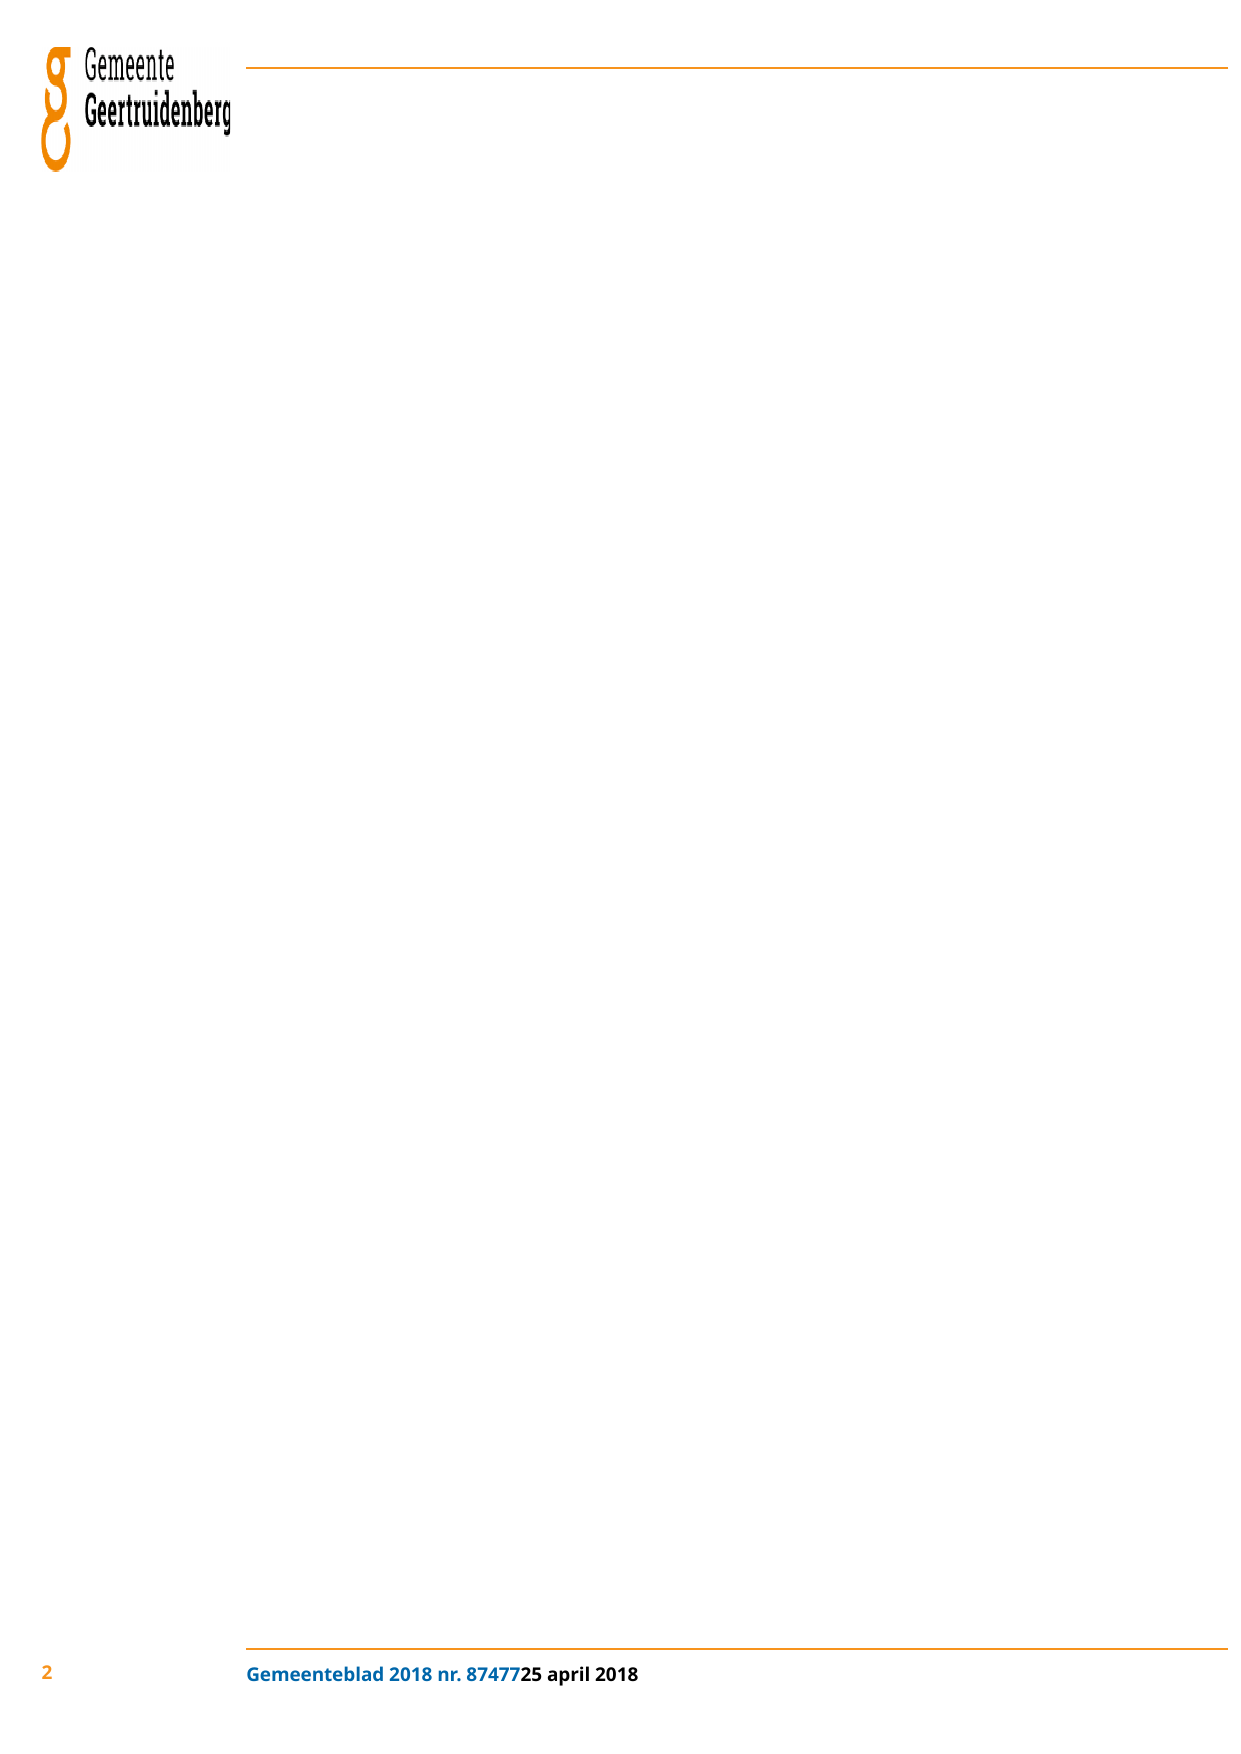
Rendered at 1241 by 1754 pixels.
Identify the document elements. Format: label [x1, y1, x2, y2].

picture [41, 47, 231, 172]
